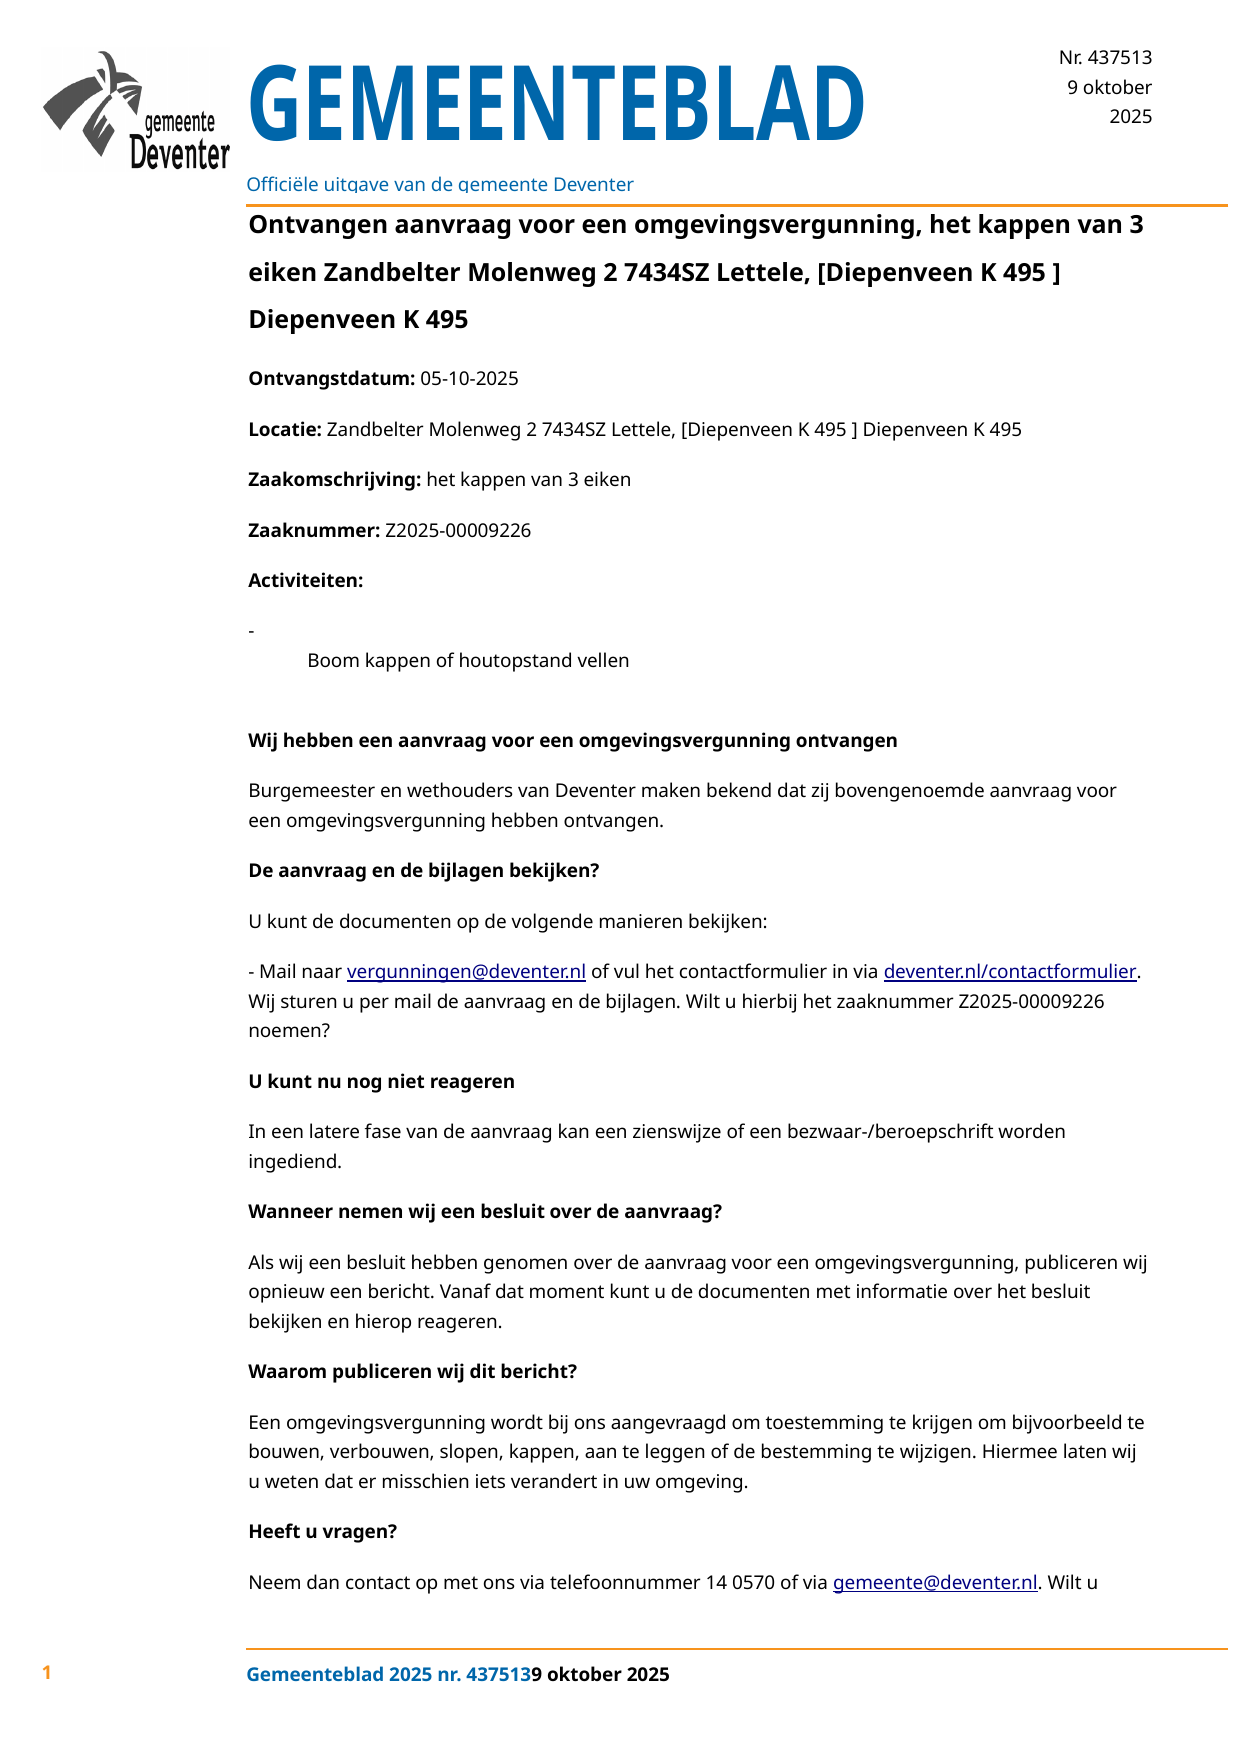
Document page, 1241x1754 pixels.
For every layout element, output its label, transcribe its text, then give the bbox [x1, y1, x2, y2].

text Wanneer nemen wij een besluit over de aanvraag? [248, 1198, 1152, 1224]
text Heeft u vragen? [248, 1518, 1152, 1544]
text Waarom publiceren wij dit bericht? [248, 1358, 1152, 1384]
text Zaaknummer: Z2025-00009226 [248, 517, 1152, 542]
text De aanvraag en de bijlagen bekijken? [248, 858, 1152, 883]
text Ontvangen aanvraag voor een omgevingsvergunning, het kappen van 3 eiken Zandbelter Molenweg 2 7434SZ Lettele, [Diepenveen K 495 ] Diepenveen K 495 [248, 207, 1152, 336]
text U kunt nu nog niet reageren [248, 1068, 1152, 1094]
text Ontvangstdatum: 05-10-2025 [248, 366, 1152, 391]
picture [41, 47, 231, 172]
text U kunt de documenten op de volgende manieren bekijken: [248, 908, 1152, 934]
text Als wij een besluit hebben genomen over de aanvraag voor een omgevingsvergunning, publiceren wij opnieuw een bericht. Vanaf dat moment kunt u de documenten met informatie over het besluit bekijken en hierop reageren. [248, 1249, 1152, 1334]
text Burgemeester en wethouders van Deventer maken bekend dat zij bovengenoemde aanvraag voor een omgevingsvergunning hebben ontvangen. [248, 778, 1152, 833]
text Neem dan contact op met ons via telefoonnummer 14 0570 of via gemeente@deventer.nl. Wilt u [248, 1569, 1152, 1594]
text In een latere fase van de aanvraag kan een zienswijze of een bezwaar-/beroepschrift worden ingediend. [248, 1118, 1152, 1174]
list Boom kappen of houtopstand vellen [248, 647, 1152, 673]
text Een omgevingsvergunning wordt bij ons aangevraagd om toestemming te krijgen om bijvoorbeeld te bouwen, verbouwen, slopen, kappen, aan te leggen of de bestemming te wijzigen. Hiermee laten wij u weten dat er misschien iets verandert in uw omgeving. [248, 1409, 1152, 1494]
text - Mail naar vergunningen@deventer.nl of vul het contactformulier in via deventer.nl/contactformulier. Wij sturen u per mail de aanvraag en de bijlagen. Wilt u hierbij het zaaknummer Z2025-00009226 noemen? [248, 958, 1152, 1043]
text Zaakomschrijving: het kappen van 3 eiken [248, 466, 1152, 492]
text Locatie: Zandbelter Molenweg 2 7434SZ Lettele, [Diepenveen K 495 ] Diepenveen K 495 [248, 416, 1152, 442]
text Wij hebben een aanvraag voor een omgevingsvergunning ontvangen [248, 727, 1152, 753]
text Activiteiten: [248, 567, 1152, 593]
